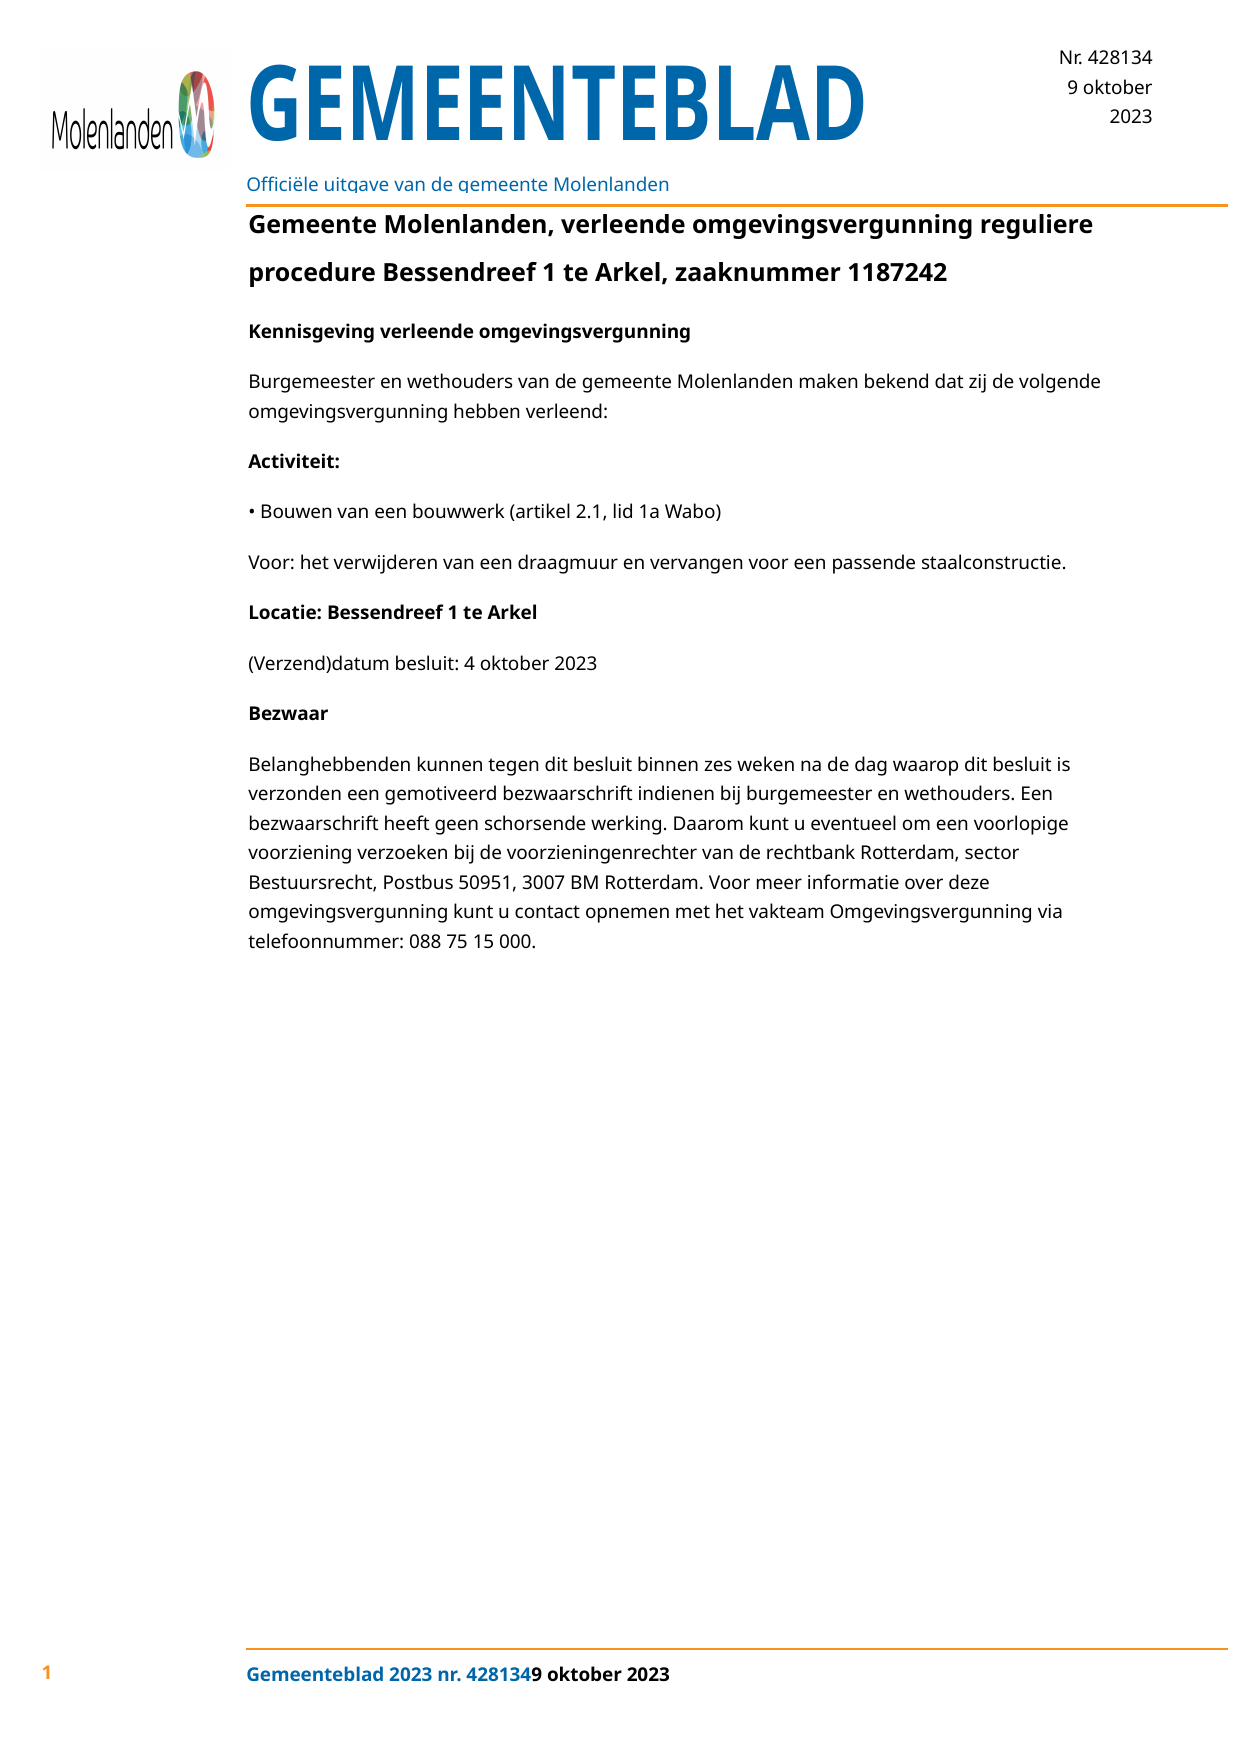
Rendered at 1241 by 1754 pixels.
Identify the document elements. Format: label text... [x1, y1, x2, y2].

text Gemeente Molenlanden, verleende omgevingsvergunning reguliere procedure Bessendreef 1 te Arkel, zaaknummer 1187242 [248, 207, 1152, 288]
picture [41, 47, 231, 172]
text (Verzend)datum besluit: 4 oktober 2023 [248, 650, 1152, 676]
text Kennisgeving verleende omgevingsvergunning [248, 318, 1152, 344]
text Activiteit: [248, 448, 1152, 474]
text • Bouwen van een bouwwerk (artikel 2.1, lid 1a Wabo) [248, 499, 1152, 524]
text Locatie: Bessendreef 1 te Arkel [248, 599, 1152, 625]
text Burgemeester en wethouders van de gemeente Molenlanden maken bekend dat zij de volgende omgevingsvergunning hebben verleend: [248, 368, 1152, 424]
text Bezwaar [248, 700, 1152, 726]
text Belanghebbenden kunnen tegen dit besluit binnen zes weken na de dag waarop dit besluit is verzonden een gemotiveerd bezwaarschrift indienen bij burgemeester en wethouders. Een bezwaarschrift heeft geen schorsende werking. Daarom kunt u eventueel om een voorlopige voorziening verzoeken bij de voorzieningenrechter van de rechtbank Rotterdam, sector Bestuursrecht, Postbus 50951, 3007 BM Rotterdam. Voor meer informatie over deze omgevingsvergunning kunt u contact opnemen met het vakteam Omgevingsvergunning via telefoonnummer: 088 75 15 000. [248, 751, 1152, 954]
text Voor: het verwijderen van een draagmuur en vervangen voor een passende staalconstructie. [248, 549, 1152, 575]
